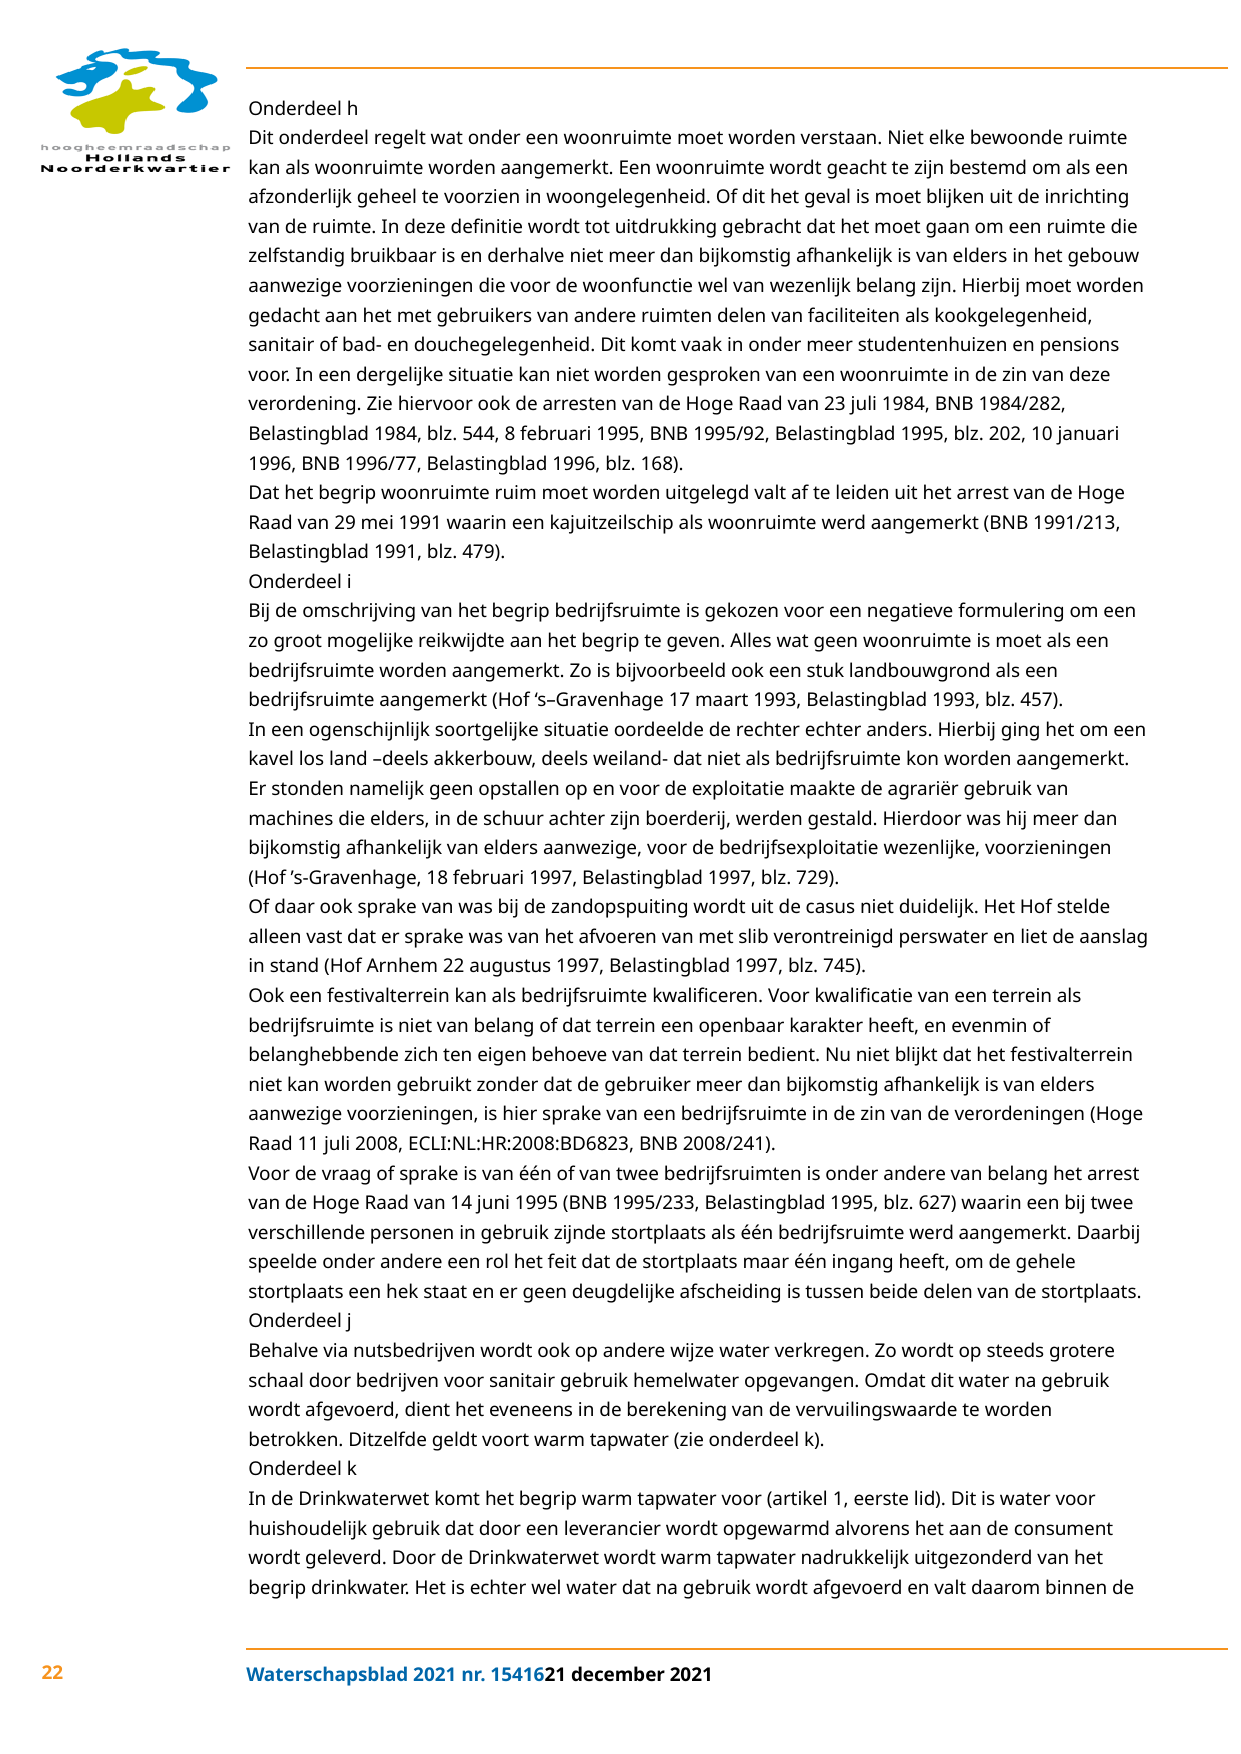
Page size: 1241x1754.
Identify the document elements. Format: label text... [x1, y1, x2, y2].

text In een ogenschijnlijk soortgelijke situatie oordeelde de rechter echter anders. Hierbij ging het om een kavel los land –deels akkerbouw, deels weiland- dat niet als bedrijfsruimte kon worden aangemerkt. Er stonden namelijk geen opstallen op en voor de exploitatie maakte de agrariër gebruik van machines die elders, in de schuur achter zijn boerderij, werden gestald. Hierdoor was hij meer dan bijkomstig afhankelijk van elders aanwezige, voor de bedrijfsexploitatie wezenlijke, voorzieningen (Hof ’s-Gravenhage, 18 februari 1997, Belastingblad 1997, blz. 729). [248, 716, 1152, 890]
text Of daar ook sprake van was bij de zandopspuiting wordt uit de casus niet duidelijk. Het Hof stelde alleen vast dat er sprake was van het afvoeren van met slib verontreinigd perswater en liet de aanslag in stand (Hof Arnhem 22 augustus 1997, Belastingblad 1997, blz. 745). [248, 893, 1152, 978]
text Dit onderdeel regelt wat onder een woonruimte moet worden verstaan. Niet elke bewoonde ruimte kan als woonruimte worden aangemerkt. Een woonruimte wordt geacht te zijn bestemd om als een afzonderlijk geheel te voorzien in woongelegenheid. Of dit het geval is moet blijken uit de inrichting van de ruimte. In deze definitie wordt tot uitdrukking gebracht dat het moet gaan om een ruimte die zelfstandig bruikbaar is en derhalve niet meer dan bijkomstig afhankelijk is van elders in het gebouw aanwezige voorzieningen die voor de woonfunctie wel van wezenlijk belang zijn. Hierbij moet worden gedacht aan het met gebruikers van andere ruimten delen van faciliteiten als kookgelegenheid, sanitair of bad- en douchegelegenheid. Dit komt vaak in onder meer studentenhuizen en pensions voor. In een dergelijke situatie kan niet worden gesproken van een woonruimte in de zin van deze verordening. Zie hiervoor ook de arresten van de Hoge Raad van 23 juli 1984, BNB 1984/282, Belastingblad 1984, blz. 544, 8 februari 1995, BNB 1995/92, Belastingblad 1995, blz. 202, 10 januari 1996, BNB 1996/77, Belastingblad 1996, blz. 168). [248, 124, 1152, 476]
text Onderdeel i [248, 568, 1152, 594]
text Onderdeel h [248, 95, 1152, 121]
text Onderdeel k [248, 1456, 1152, 1481]
text Ook een festivalterrein kan als bedrijfsruimte kwalificeren. Voor kwalificatie van een terrein als bedrijfsruimte is niet van belang of dat terrein een openbaar karakter heeft, en evenmin of belanghebbende zich ten eigen behoeve van dat terrein bedient. Nu niet blijkt dat het festivalterrein niet kan worden gebruikt zonder dat de gebruiker meer dan bijkomstig afhankelijk is van elders aanwezige voorzieningen, is hier sprake van een bedrijfsruimte in de zin van de verordeningen (Hoge Raad 11 juli 2008, ECLI:NL:HR:2008:BD6823, BNB 2008/241). [248, 982, 1152, 1156]
text Onderdeel j [248, 1308, 1152, 1333]
text Bij de omschrijving van het begrip bedrijfsruimte is gekozen voor een negatieve formulering om een zo groot mogelijke reikwijdte aan het begrip te geven. Alles wat geen woonruimte is moet als een bedrijfsruimte worden aangemerkt. Zo is bijvoorbeeld ook een stuk landbouwgrond als een bedrijfsruimte aangemerkt (Hof ‘s–Gravenhage 17 maart 1993, Belastingblad 1993, blz. 457). [248, 598, 1152, 712]
text In de Drinkwaterwet komt het begrip warm tapwater voor (artikel 1, eerste lid). Dit is water voor huishoudelijk gebruik dat door een leverancier wordt opgewarmd alvorens het aan de consument wordt geleverd. Door de Drinkwaterwet wordt warm tapwater nadrukkelijk uitgezonderd van het begrip drinkwater. Het is echter wel water dat na gebruik wordt afgevoerd en valt daarom binnen de [248, 1485, 1152, 1600]
text Dat het begrip woonruimte ruim moet worden uitgelegd valt af te leiden uit het arrest van de Hoge Raad van 29 mei 1991 waarin een kajuitzeilschip als woonruimte werd aangemerkt (BNB 1991/213, Belastingblad 1991, blz. 479). [248, 479, 1152, 564]
picture [41, 47, 231, 172]
text Behalve via nutsbedrijven wordt ook op andere wijze water verkregen. Zo wordt op steeds grotere schaal door bedrijven voor sanitair gebruik hemelwater opgevangen. Omdat dit water na gebruik wordt afgevoerd, dient het eveneens in de berekening van de vervuilingswaarde te worden betrokken. Ditzelfde geldt voort warm tapwater (zie onderdeel k). [248, 1337, 1152, 1452]
text Voor de vraag of sprake is van één of van twee bedrijfsruimten is onder andere van belang het arrest van de Hoge Raad van 14 juni 1995 (BNB 1995/233, Belastingblad 1995, blz. 627) waarin een bij twee verschillende personen in gebruik zijnde stortplaats als één bedrijfsruimte werd aangemerkt. Daarbij speelde onder andere een rol het feit dat de stortplaats maar één ingang heeft, om de gehele stortplaats een hek staat en er geen deugdelijke afscheiding is tussen beide delen van de stortplaats. [248, 1160, 1152, 1304]
